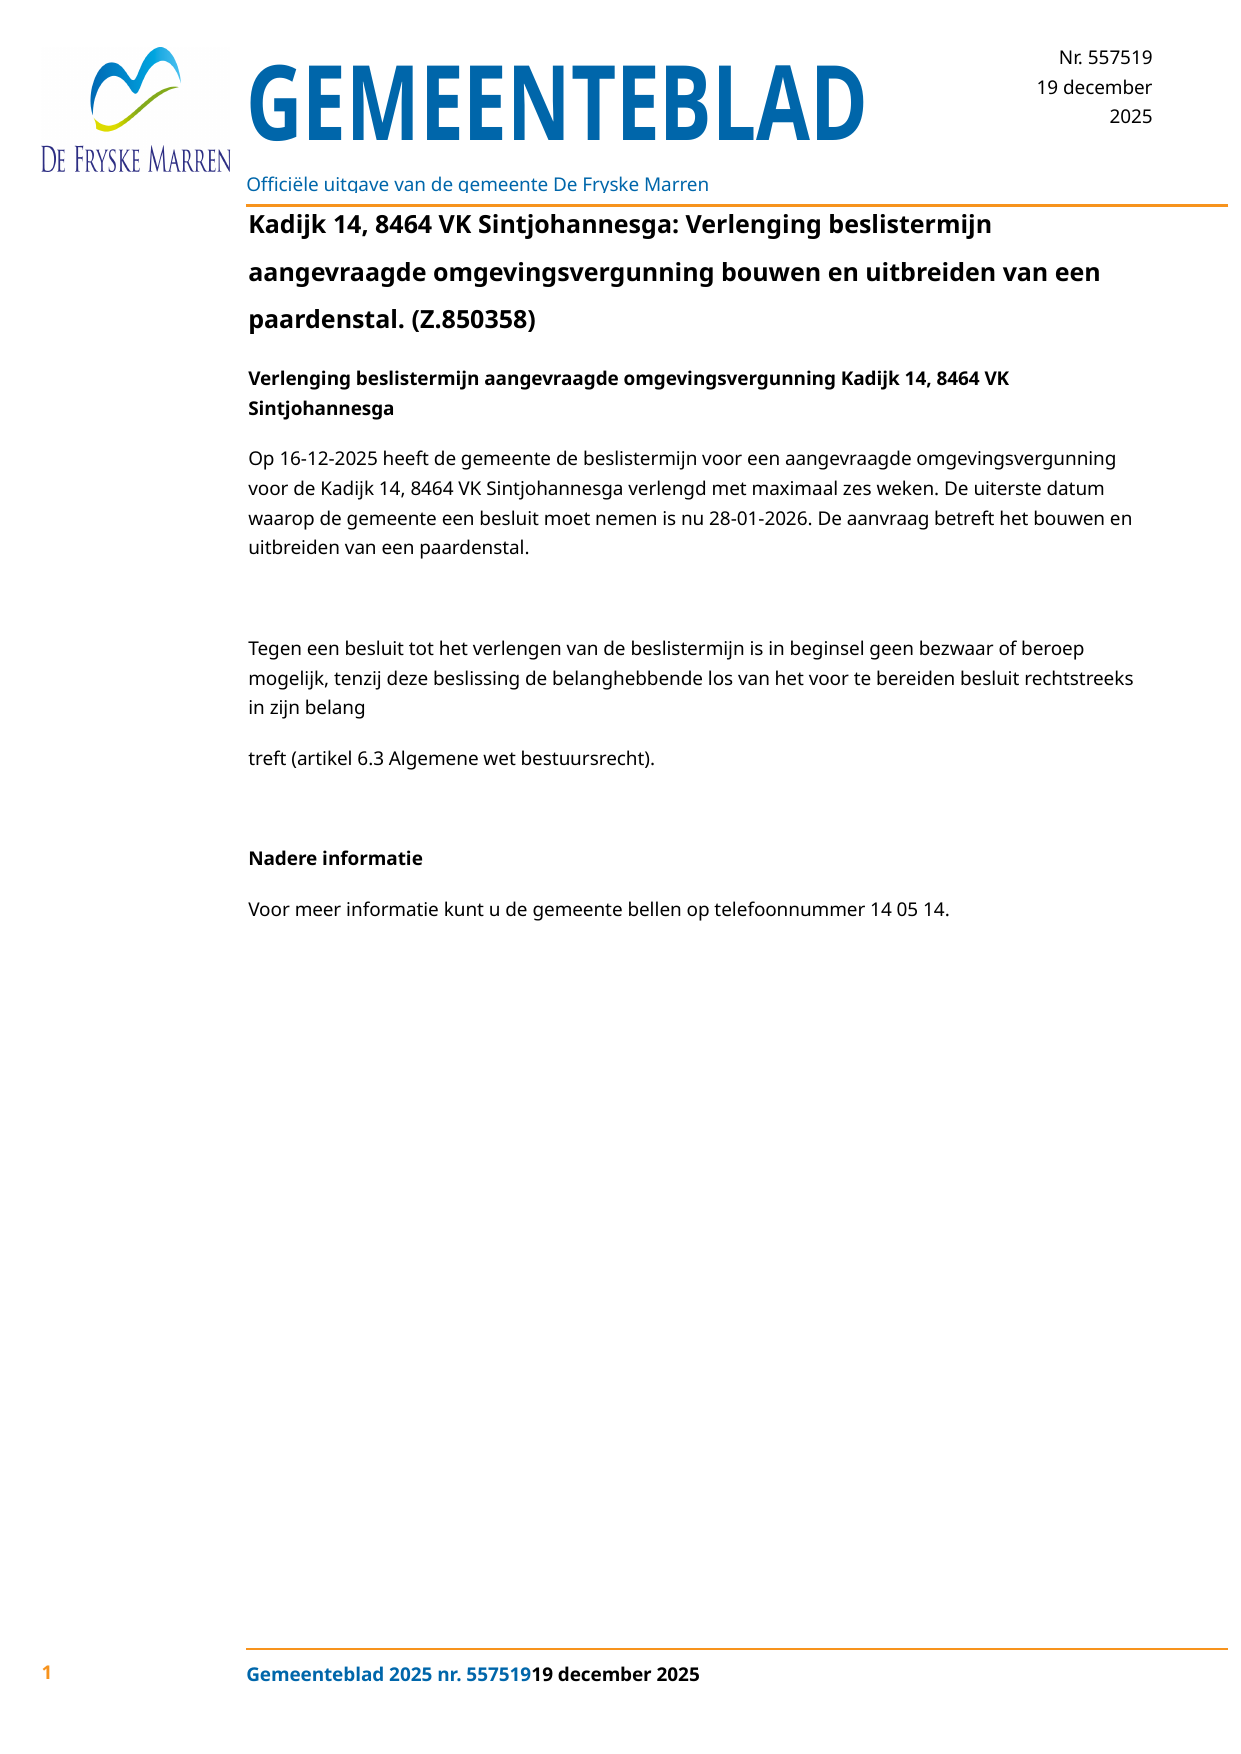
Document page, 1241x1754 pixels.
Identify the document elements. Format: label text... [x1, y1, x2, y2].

text Op 16-12-2025 heeft de gemeente de beslistermijn voor een aangevraagde omgevingsvergunning voor de Kadijk 14, 8464 VK Sintjohannesga verlengd met maximaal zes weken. De uiterste datum waarop de gemeente een besluit moet nemen is nu 28-01-2026. De aanvraag betreft het bouwen en uitbreiden van een paardenstal. [248, 446, 1152, 560]
text Tegen een besluit tot het verlengen van de beslistermijn is in beginsel geen bezwaar of beroep mogelijk, tenzij deze beslissing de belanghebbende los van het voor te bereiden besluit rechtstreeks in zijn belang [248, 635, 1152, 720]
text Voor meer informatie kunt u de gemeente bellen op telefoonnummer 14 05 14. [248, 896, 1152, 922]
text Verlenging beslistermijn aangevraagde omgevingsvergunning Kadijk 14, 8464 VK Sintjohannesga [248, 366, 1152, 421]
text treft (artikel 6.3 Algemene wet bestuursrecht). [248, 745, 1152, 770]
picture [41, 47, 231, 172]
text Kadijk 14, 8464 VK Sintjohannesga: Verlenging beslistermijn aangevraagde omgevingsvergunning bouwen en uitbreiden van een paardenstal. (Z.850358) [248, 207, 1152, 336]
text Nadere informatie [248, 846, 1152, 871]
